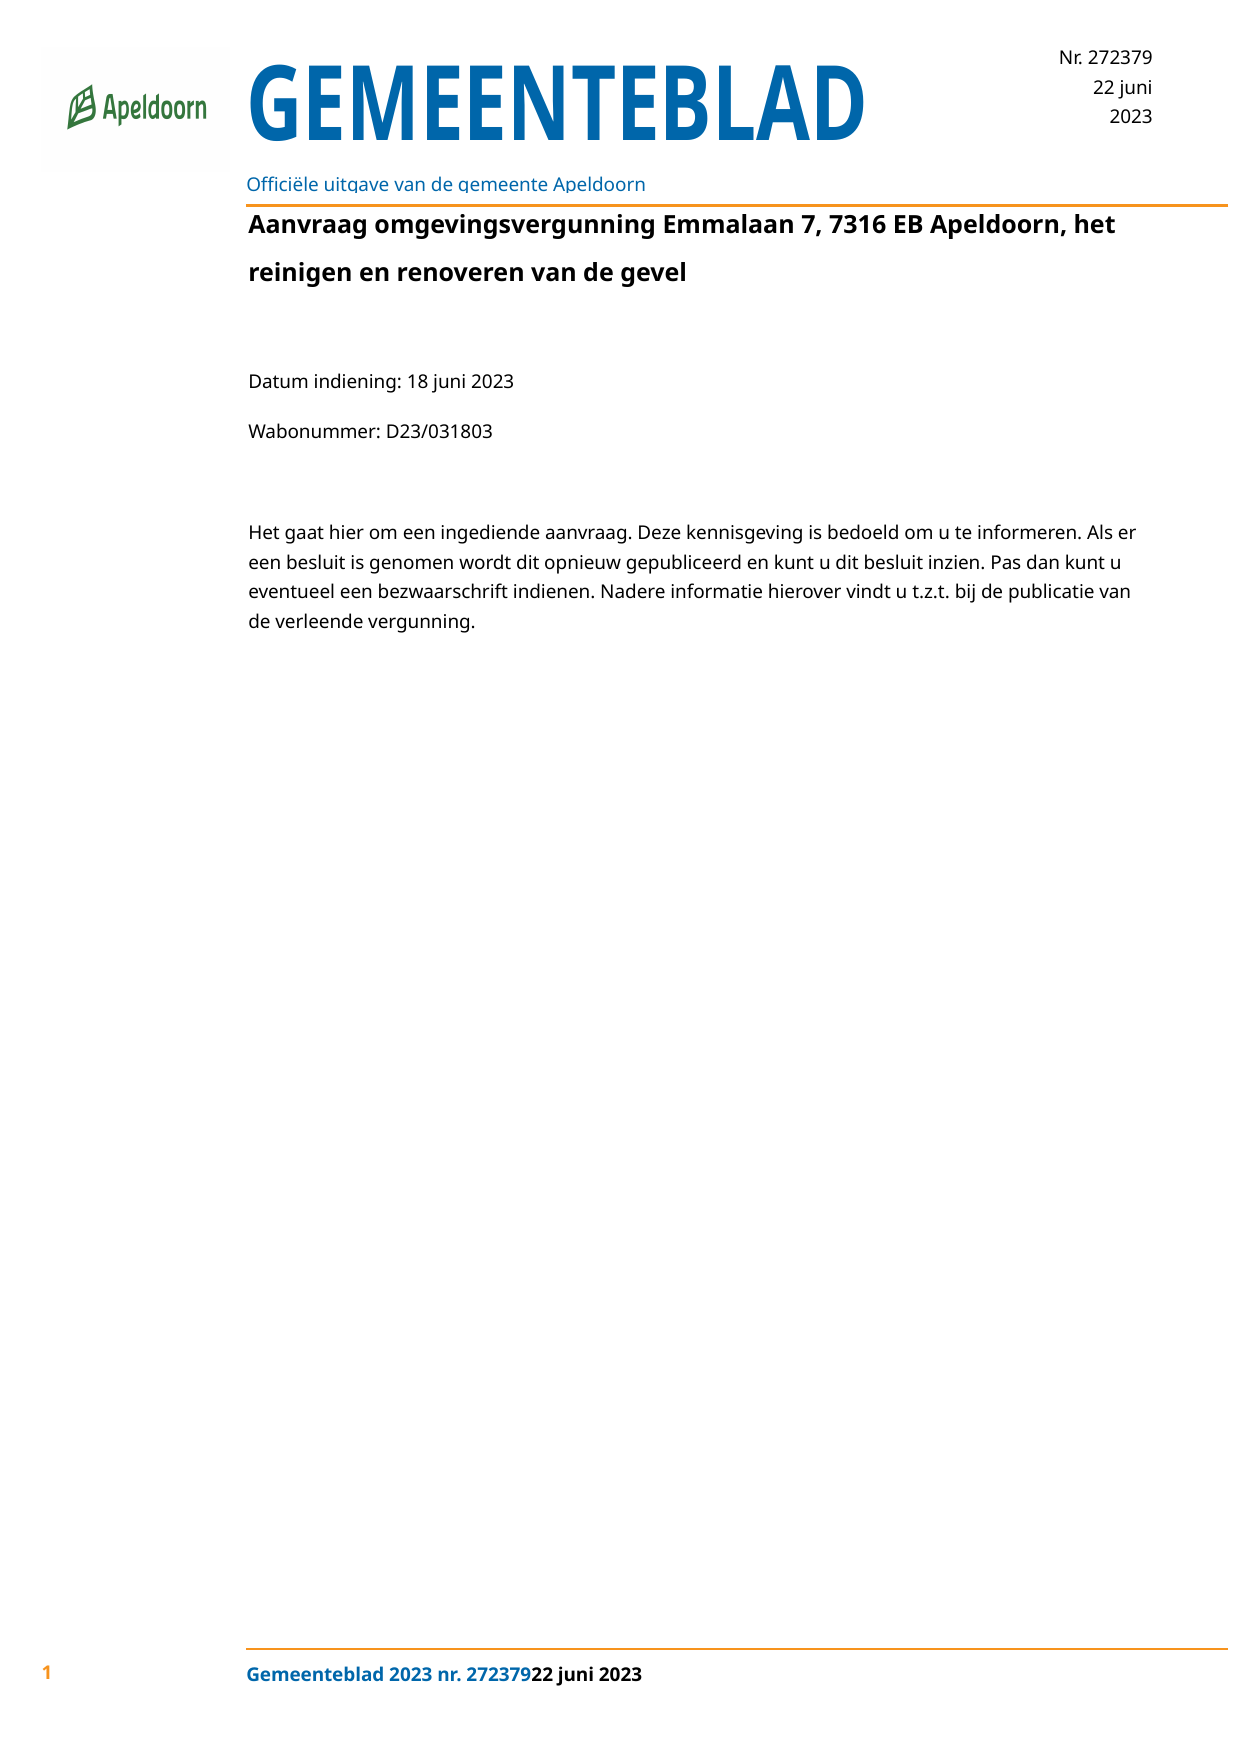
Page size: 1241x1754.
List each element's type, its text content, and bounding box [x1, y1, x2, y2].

text Aanvraag omgevingsvergunning Emmalaan 7, 7316 EB Apeldoorn, het reinigen en renoveren van de gevel [248, 207, 1152, 288]
text Datum indiening: 18 juni 2023 [248, 368, 1152, 394]
picture [41, 47, 231, 172]
text Het gaat hier om een ingediende aanvraag. Deze kennisgeving is bedoeld om u te informeren. Als er een besluit is genomen wordt dit opnieuw gepubliceerd en kunt u dit besluit inzien. Pas dan kunt u eventueel een bezwaarschrift indienen. Nadere informatie hierover vindt u t.z.t. bij de publicatie van de verleende vergunning. [248, 519, 1152, 634]
text Wabonummer: D23/031803 [248, 419, 1152, 444]
